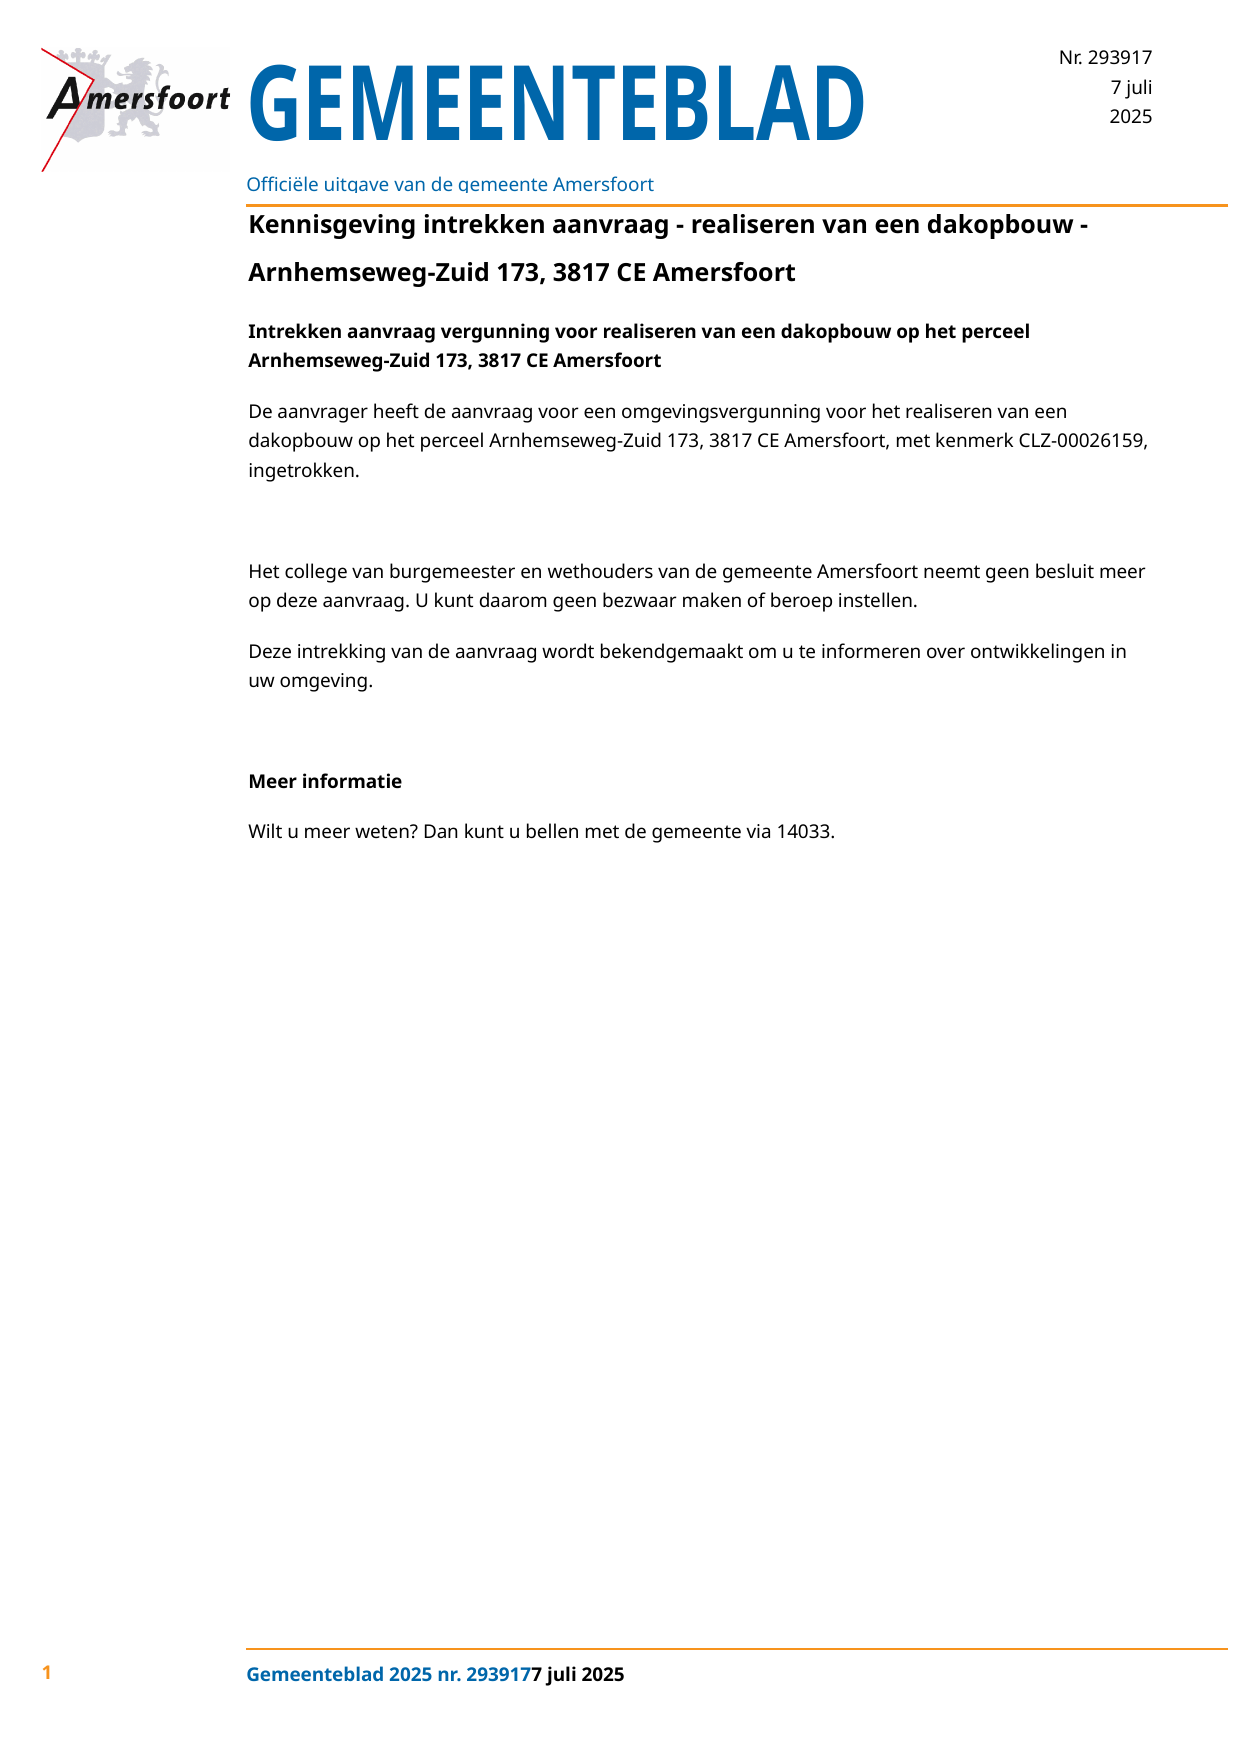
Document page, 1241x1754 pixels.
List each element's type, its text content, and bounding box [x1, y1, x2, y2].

text Meer informatie [248, 768, 1152, 794]
text Het college van burgemeester en wethouders van de gemeente Amersfoort neemt geen besluit meer op deze aanvraag. U kunt daarom geen bezwaar maken of beroep instellen. [248, 558, 1152, 613]
picture [41, 47, 231, 172]
text Deze intrekking van de aanvraag wordt bekendgemaakt om u te informeren over ontwikkelingen in uw omgeving. [248, 638, 1152, 693]
text Kennisgeving intrekken aanvraag - realiseren van een dakopbouw - Arnhemseweg-Zuid 173, 3817 CE Amersfoort [248, 207, 1152, 288]
text Wilt u meer weten? Dan kunt u bellen met de gemeente via 14033. [248, 819, 1152, 844]
text De aanvrager heeft de aanvraag voor een omgevingsvergunning voor het realiseren van een dakopbouw op het perceel Arnhemseweg-Zuid 173, 3817 CE Amersfoort, met kenmerk CLZ-00026159, ingetrokken. [248, 398, 1152, 483]
text Intrekken aanvraag vergunning voor realiseren van een dakopbouw op het perceel Arnhemseweg-Zuid 173, 3817 CE Amersfoort [248, 318, 1152, 373]
